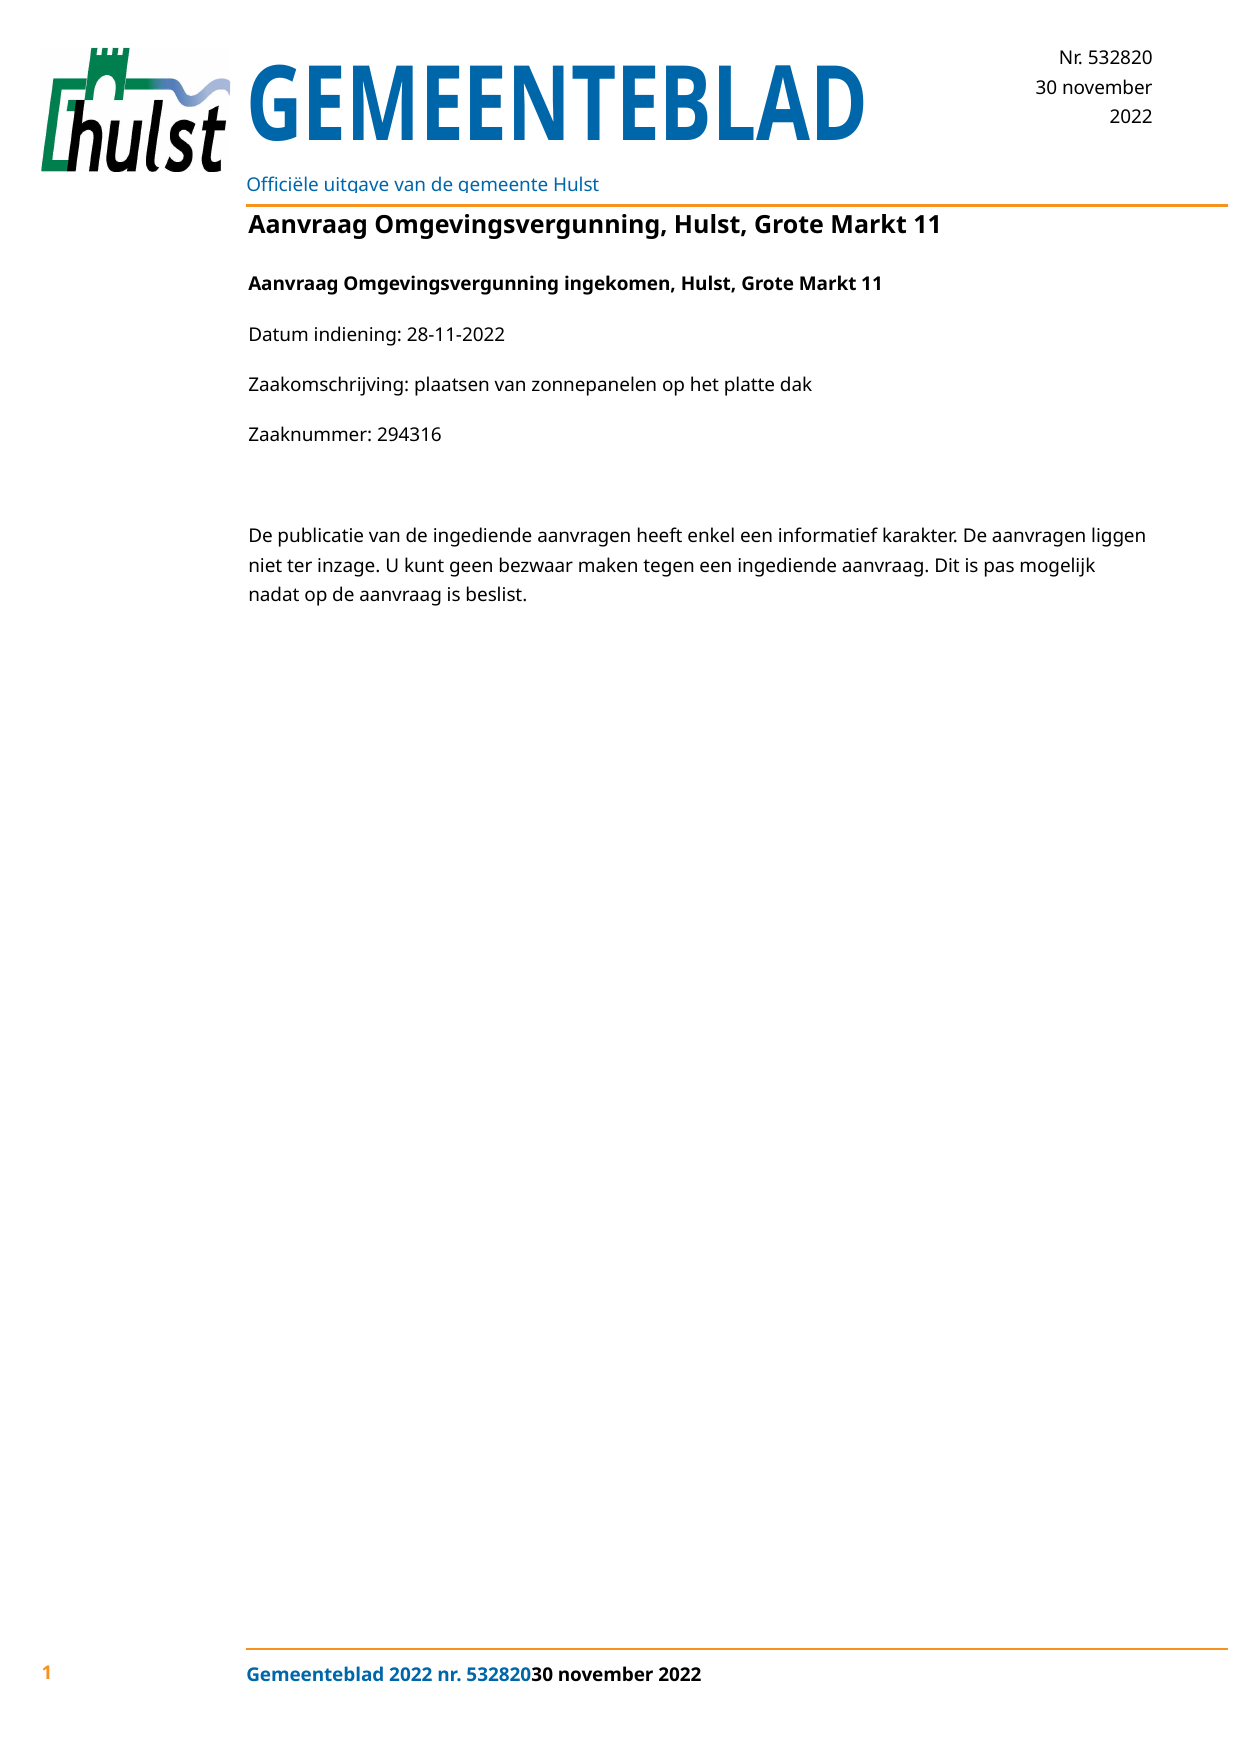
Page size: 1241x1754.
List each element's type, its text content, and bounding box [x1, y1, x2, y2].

text Aanvraag Omgevingsvergunning ingekomen, Hulst, Grote Markt 11 [248, 270, 1152, 296]
text Datum indiening: 28-11-2022 [248, 321, 1152, 346]
text Zaakomschrijving: plaatsen van zonnepanelen op het platte dak [248, 371, 1152, 397]
picture [41, 47, 231, 172]
text De publicatie van de ingediende aanvragen heeft enkel een informatief karakter. De aanvragen liggen niet ter inzage. U kunt geen bezwaar maken tegen een ingediende aanvraag. Dit is pas mogelijk nadat op de aanvraag is beslist. [248, 522, 1152, 607]
text Zaaknummer: 294316 [248, 422, 1152, 447]
text Aanvraag Omgevingsvergunning, Hulst, Grote Markt 11 [248, 207, 1152, 241]
